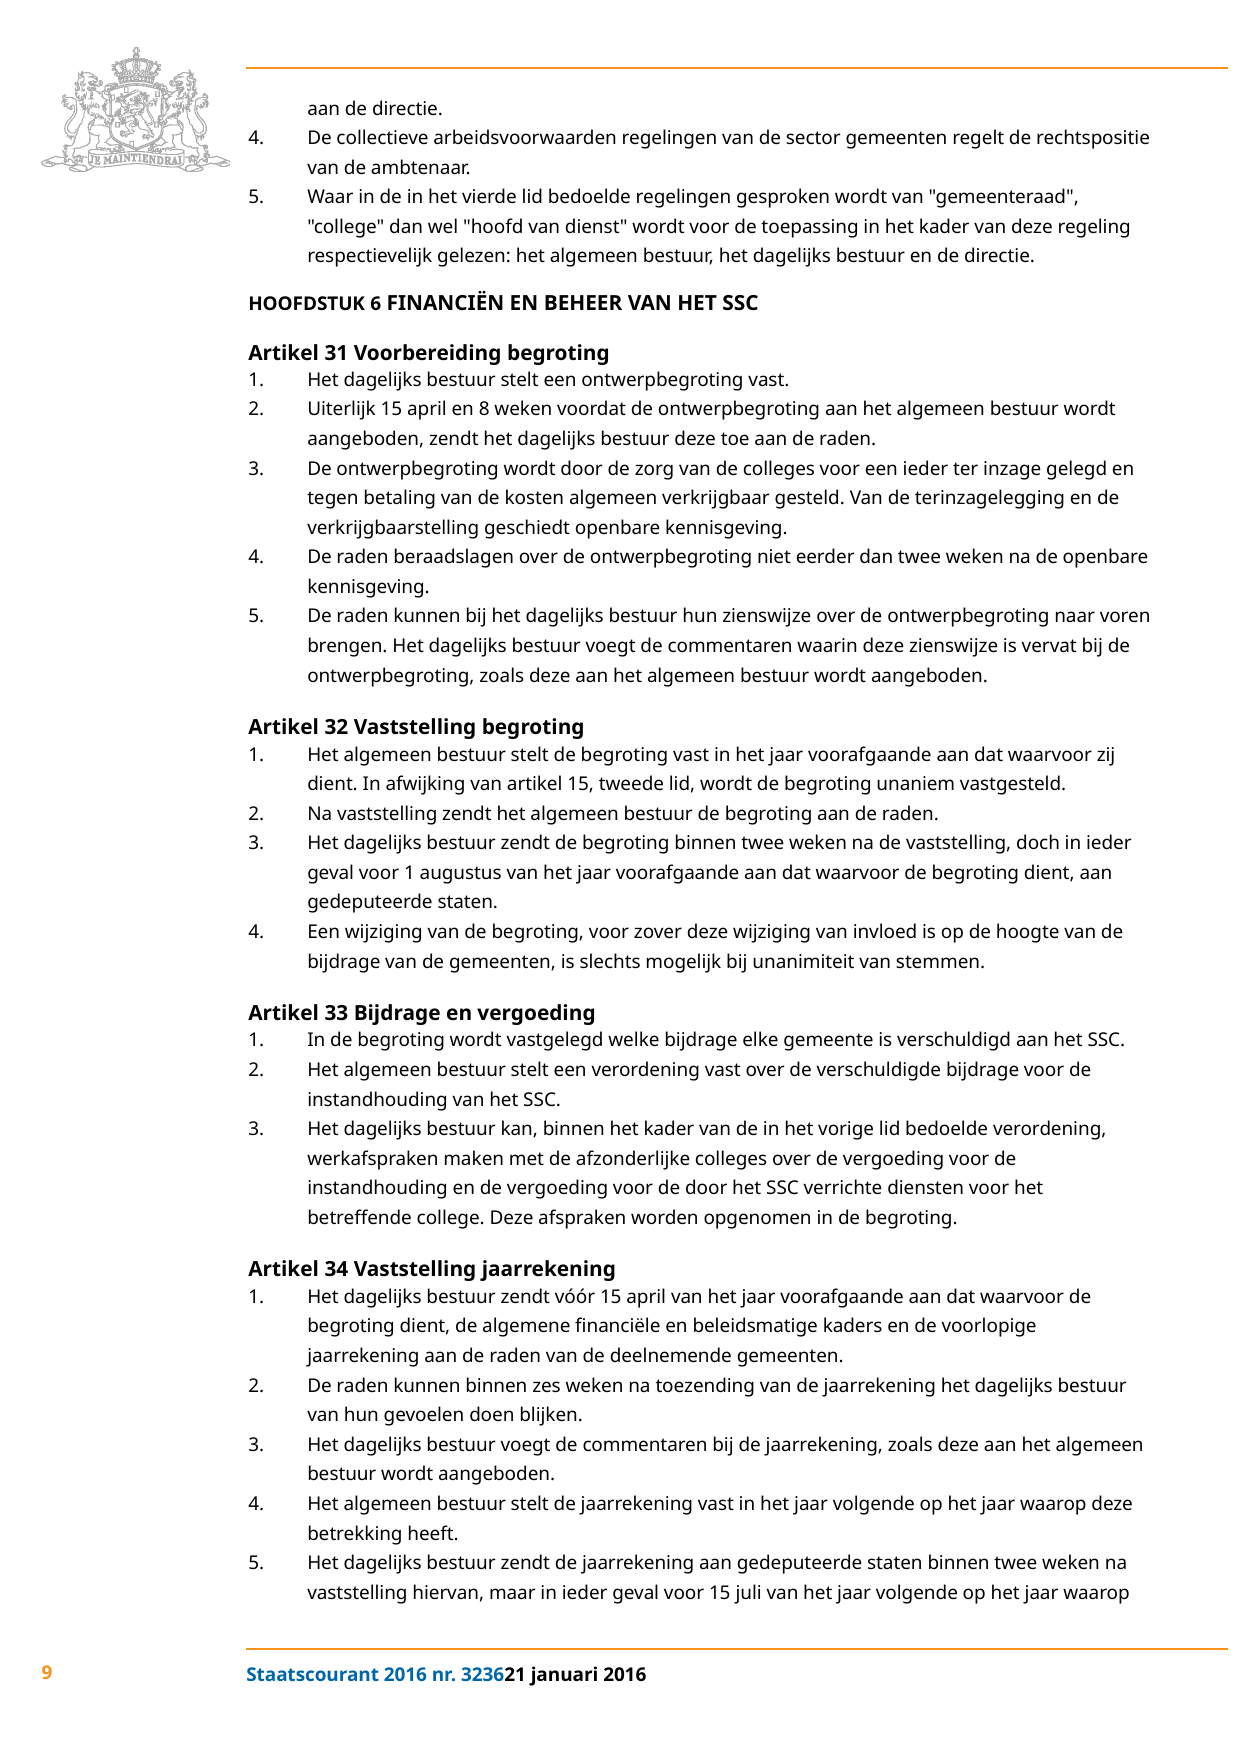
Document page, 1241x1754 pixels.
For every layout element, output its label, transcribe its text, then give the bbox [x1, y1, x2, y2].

list De raden kunnen bij het dagelijks bestuur hun zienswijze over de ontwerpbegroting naar voren brengen. Het dagelijks bestuur voegt de commentaren waarin deze zienswijze is vervat bij de ontwerpbegroting, zoals deze aan het algemeen bestuur wordt aangeboden. [248, 603, 1152, 688]
list Het dagelijks bestuur zendt vóór 15 april van het jaar voorafgaande aan dat waarvoor de begroting dient, de algemene financiële en beleidsmatige kaders en de voorlopige jaarrekening aan de raden van de deelnemende gemeenten. [248, 1283, 1152, 1368]
text Artikel 32 Vaststelling begroting [248, 712, 1152, 741]
list Het dagelijks bestuur zendt de begroting binnen twee weken na de vaststelling, doch in ieder geval voor 1 augustus van het jaar voorafgaande aan dat waarvoor de begroting dient, aan gedeputeerde staten. [248, 829, 1152, 914]
list De ontwerpbegroting wordt door de zorg van de colleges voor een ieder ter inzage gelegd en tegen betaling van de kosten algemeen verkrijgbaar gesteld. Van de terinzagelegging en de verkrijgbaarstelling geschiedt openbare kennisgeving. [248, 455, 1152, 540]
list Het dagelijks bestuur voegt de commentaren bij de jaarrekening, zoals deze aan het algemeen bestuur wordt aangeboden. [248, 1431, 1152, 1486]
list Het dagelijks bestuur kan, binnen het kader van de in het vorige lid bedoelde verordening, werkafspraken maken met de afzonderlijke colleges over de vergoeding voor de instandhouding en de vergoeding voor de door het SSC verrichte diensten voor het betreffende college. Deze afspraken worden opgenomen in de begroting. [248, 1115, 1152, 1230]
picture [41, 47, 231, 172]
list In de begroting wordt vastgelegd welke bijdrage elke gemeente is verschuldigd aan het SSC. [248, 1027, 1152, 1052]
list Een wijziging van de begroting, voor zover deze wijziging van invloed is op de hoogte van de bijdrage van de gemeenten, is slechts mogelijk bij unanimiteit van stemmen. [248, 918, 1152, 973]
list Het dagelijks bestuur zendt de jaarrekening aan gedeputeerde staten binnen twee weken na vaststelling hiervan, maar in ieder geval voor 15 juli van het jaar volgende op het jaar waarop [248, 1549, 1152, 1604]
text Artikel 33 Bijdrage en vergoeding [248, 998, 1152, 1027]
list aan de directie. [248, 95, 1152, 121]
text Artikel 31 Voorbereiding begroting [248, 338, 1152, 366]
list De raden kunnen binnen zes weken na toezending van de jaarrekening het dagelijks bestuur van hun gevoelen doen blijken. [248, 1372, 1152, 1427]
list Het algemeen bestuur stelt de begroting vast in het jaar voorafgaande aan dat waarvoor zij dient. In afwijking van artikel 15, tweede lid, wordt de begroting unaniem vastgesteld. [248, 741, 1152, 796]
text Artikel 34 Vaststelling jaarrekening [248, 1254, 1152, 1283]
list Na vaststelling zendt het algemeen bestuur de begroting aan de raden. [248, 800, 1152, 826]
list Waar in de in het vierde lid bedoelde regelingen gesproken wordt van "gemeenteraad", "college" dan wel "hoofd van dienst" wordt voor de toepassing in het kader van deze regeling respectievelijk gelezen: het algemeen bestuur, het dagelijks bestuur en de directie. [248, 183, 1152, 268]
list Het algemeen bestuur stelt een verordening vast over de verschuldigde bijdrage voor de instandhouding van het SSC. [248, 1056, 1152, 1112]
list Het algemeen bestuur stelt de jaarrekening vast in het jaar volgende op het jaar waarop deze betrekking heeft. [248, 1490, 1152, 1545]
list De raden beraadslagen over de ontwerpbegroting niet eerder dan twee weken na de openbare kennisgeving. [248, 543, 1152, 599]
text HOOFDSTUK 6 FINANCIËN EN BEHEER VAN HET SSC [248, 288, 1152, 317]
list De collectieve arbeidsvoorwaarden regelingen van de sector gemeenten regelt de rechtspositie van de ambtenaar. [248, 124, 1152, 180]
list Het dagelijks bestuur stelt een ontwerpbegroting vast. [248, 366, 1152, 392]
list Uiterlijk 15 april en 8 weken voordat de ontwerpbegroting aan het algemeen bestuur wordt aangeboden, zendt het dagelijks bestuur deze toe aan de raden. [248, 396, 1152, 451]
